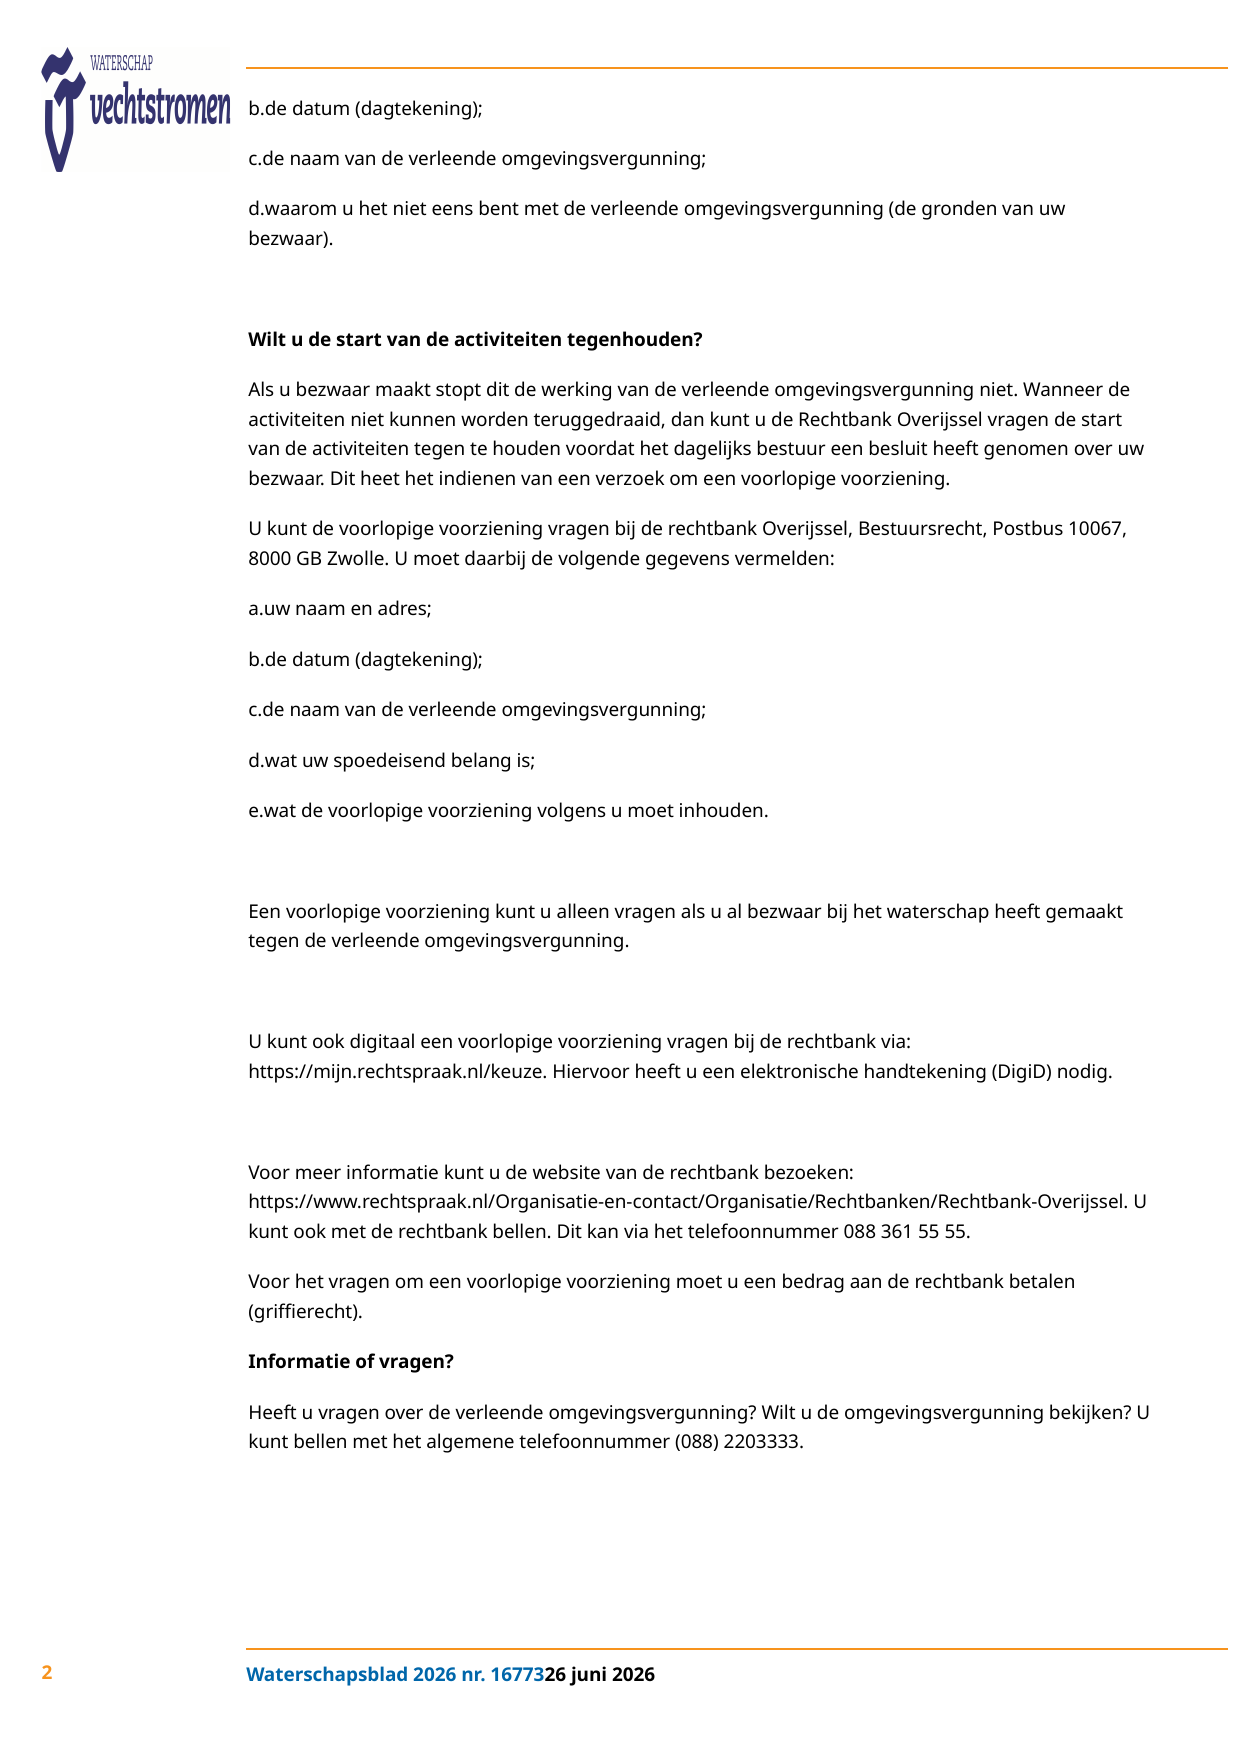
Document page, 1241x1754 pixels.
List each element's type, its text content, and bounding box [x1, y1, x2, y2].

text Als u bezwaar maakt stopt dit de werking van de verleende omgevingsvergunning niet. Wanneer de activiteiten niet kunnen worden teruggedraaid, dan kunt u de Rechtbank Overijssel vragen de start van de activiteiten tegen te houden voordat het dagelijks bestuur een besluit heeft genomen over uw bezwaar. Dit heet het indienen van een verzoek om een voorlopige voorziening. [248, 376, 1152, 491]
text c.de naam van de verleende omgevingsvergunning; [248, 145, 1152, 171]
text Voor het vragen om een voorlopige voorziening moet u een bedrag aan de rechtbank betalen (griffierecht). [248, 1268, 1152, 1324]
text d.wat uw spoedeisend belang is; [248, 747, 1152, 773]
text Voor meer informatie kunt u de website van de rechtbank bezoeken: https://www.rechtspraak.nl/Organisatie-en-contact/Organisatie/Rechtbanken/Rechtbank-Overijssel. U kunt ook met de rechtbank bellen. Dit kan via het telefoonnummer 088 361 55 55. [248, 1159, 1152, 1244]
text b.de datum (dagtekening); [248, 646, 1152, 672]
text b.de datum (dagtekening); [248, 95, 1152, 121]
text d.waarom u het niet eens bent met de verleende omgevingsvergunning (de gronden van uw bezwaar). [248, 196, 1152, 251]
text Heeft u vragen over de verleende omgevingsvergunning? Wilt u de omgevingsvergunning bekijken? U kunt bellen met het algemene telefoonnummer (088) 2203333. [248, 1399, 1152, 1454]
text Een voorlopige voorziening kunt u alleen vragen als u al bezwaar bij het waterschap heeft gemaakt tegen de verleende omgevingsvergunning. [248, 898, 1152, 953]
text c.de naam van de verleende omgevingsvergunning; [248, 696, 1152, 722]
text a.uw naam en adres; [248, 596, 1152, 621]
picture [41, 47, 231, 172]
text Informatie of vragen? [248, 1348, 1152, 1374]
text U kunt de voorlopige voorziening vragen bij de rechtbank Overijssel, Bestuursrecht, Postbus 10067, 8000 GB Zwolle. U moet daarbij de volgende gegevens vermelden: [248, 516, 1152, 571]
text e.wat de voorlopige voorziening volgens u moet inhouden. [248, 797, 1152, 823]
text U kunt ook digitaal een voorlopige voorziening vragen bij de rechtbank via: https://mijn.rechtspraak.nl/keuze. Hiervoor heeft u een elektronische handtekening (DigiD) nodig. [248, 1028, 1152, 1084]
text Wilt u de start van de activiteiten tegenhouden? [248, 326, 1152, 352]
